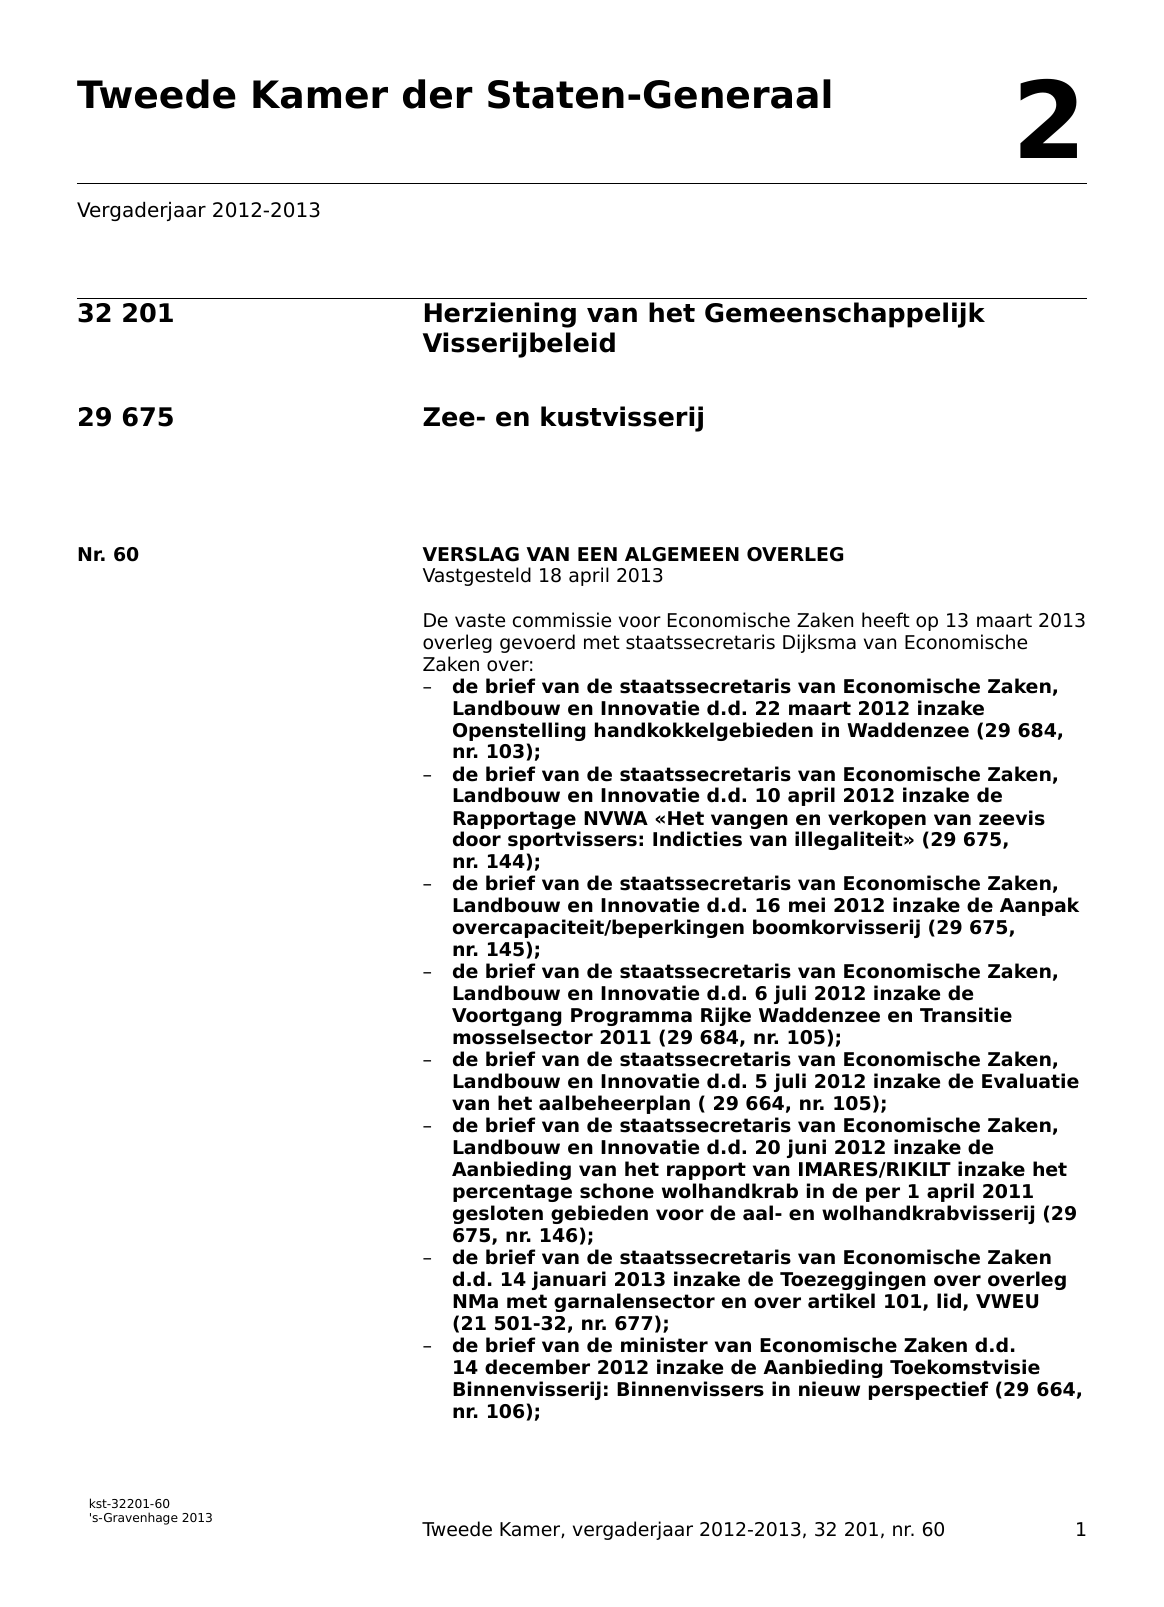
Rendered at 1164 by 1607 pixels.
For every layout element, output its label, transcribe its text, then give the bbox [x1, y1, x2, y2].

text – de brief van de staatssecretaris van Economische Zaken, Landbouw en Innovatie d.d. 6 juli 2012 inzake de Voortgang Programma Rijke Waddenzee en Transitie mosselsector 2011 (29 684, nr. 105); [422, 961, 1087, 1049]
text – de brief van de staatssecretaris van Economische Zaken, Landbouw en Innovatie d.d. 10 april 2012 inzake de Rapportage NVWA «Het vangen en verkopen van zeevis door sportvissers: Indicties van illegaliteit» (29 675, nr. 144); [422, 763, 1087, 873]
subtitle 32 201 Herziening van het Gemeenschappelijk Visserijbeleid [77, 299, 1087, 358]
table_header Tweede Kamer der Staten-Generaal [77, 59, 886, 183]
text 's-Gravenhage 2013 [88, 1511, 323, 1525]
subtitle 29 675 Zee- en kustvisserij [77, 403, 1087, 432]
text kst-32201-60 [88, 1497, 323, 1511]
text – de brief van de staatssecretaris van Economische Zaken, Landbouw en Innovatie d.d. 5 juli 2012 inzake de Evaluatie van het aalbeheerplan ( 29 664, nr. 105); [422, 1049, 1087, 1115]
text – de brief van de staatssecretaris van Economische Zaken, Landbouw en Innovatie d.d. 16 mei 2012 inzake de Aanpak overcapaciteit/beperkingen boomkorvisserij (29 675, nr. 145); [422, 873, 1087, 961]
table_cell Vergaderjaar 2012-2013 [77, 184, 1087, 298]
text – de brief van de minister van Economische Zaken d.d. 14 december 2012 inzake de Aanbieding Toekomstvisie Binnenvisserij: Binnenvissers in nieuw perspectief (29 664, nr. 106); [422, 1335, 1087, 1423]
text De vaste commissie voor Economische Zaken heeft op 13 maart 2013 overleg gevoerd met staatssecretaris Dijksma van Economische Zaken over: [422, 609, 1087, 676]
text – de brief van de staatssecretaris van Economische Zaken, Landbouw en Innovatie d.d. 20 juni 2012 inzake de Aanbieding van het rapport van IMARES/RIKILT inzake het percentage schone wolhandkrab in de per 1 april 2011 gesloten gebieden voor de aal- en wolhandkrabvisserij (29 675, nr. 146); [422, 1115, 1087, 1247]
text – de brief van de staatssecretaris van Economische Zaken d.d. 14 januari 2013 inzake de Toezeggingen over overleg NMa met garnalensector en over artikel 101, lid, VWEU (21 501-32, nr. 677); [422, 1247, 1087, 1335]
table_header 2 [886, 59, 1087, 183]
subtitle Nr. 60 VERSLAG VAN EEN ALGEMEEN OVERLEG [77, 543, 1087, 565]
text – de brief van de staatssecretaris van Economische Zaken, Landbouw en Innovatie d.d. 22 maart 2012 inzake Openstelling handkokkelgebieden in Waddenzee (29 684, nr. 103); [422, 676, 1087, 763]
text Vastgesteld 18 april 2013 [422, 565, 1087, 587]
